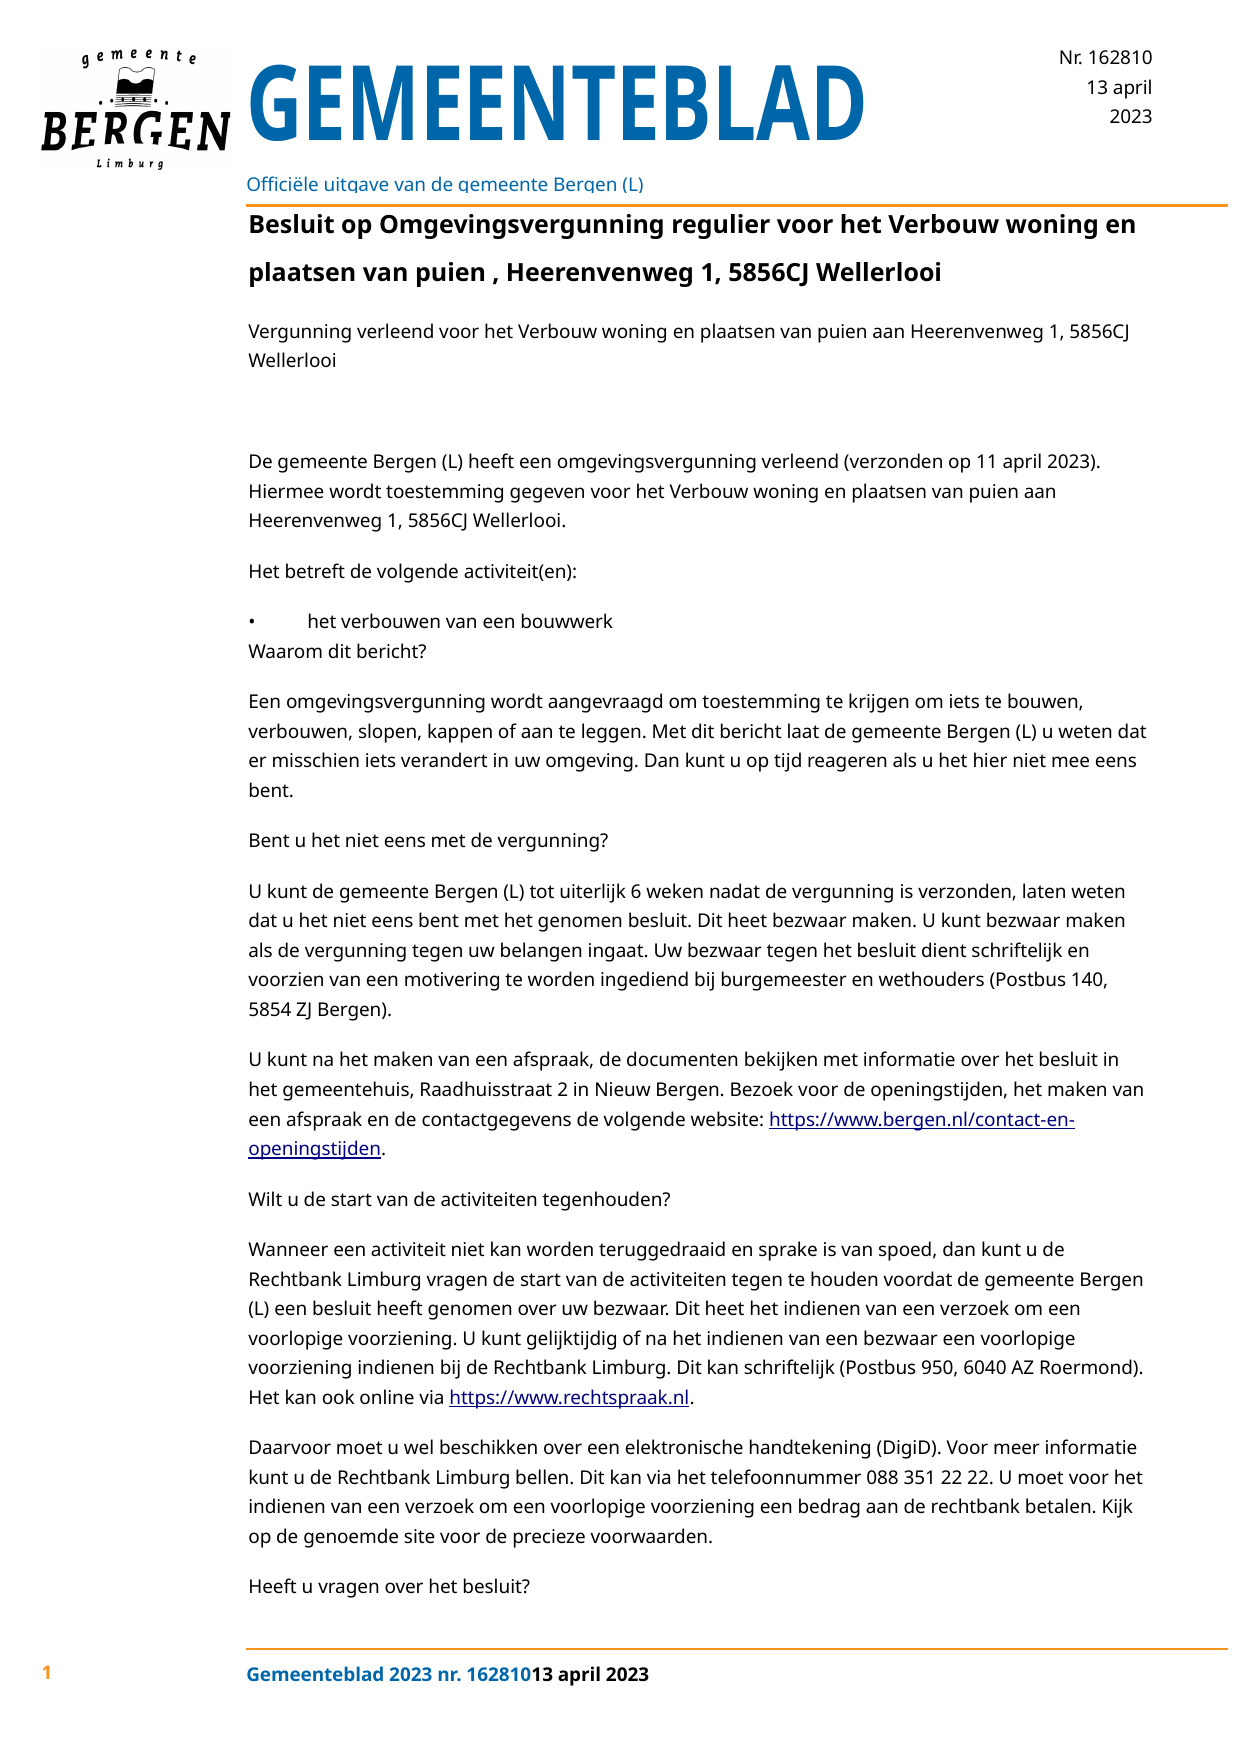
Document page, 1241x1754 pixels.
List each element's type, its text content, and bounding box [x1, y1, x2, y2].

list het verbouwen van een bouwwerk [248, 608, 1152, 634]
text Wilt u de start van de activiteiten tegenhouden? [248, 1186, 1152, 1212]
text Daarvoor moet u wel beschikken over een elektronische handtekening (DigiD). Voor meer informatie kunt u de Rechtbank Limburg bellen. Dit kan via het telefoonnummer 088 351 22 22. U moet voor het indienen van een verzoek om een voorlopige voorziening een bedrag aan de rechtbank betalen. Kijk op de genoemde site voor de precieze voorwaarden. [248, 1434, 1152, 1549]
text De gemeente Bergen (L) heeft een omgevingsvergunning verleend (verzonden op 11 april 2023). Hiermee wordt toestemming gegeven voor het Verbouw woning en plaatsen van puien aan Heerenvenweg 1, 5856CJ Wellerlooi. [248, 448, 1152, 533]
text Een omgevingsvergunning wordt aangevraagd om toestemming te krijgen om iets te bouwen, verbouwen, slopen, kappen of aan te leggen. Met dit bericht laat de gemeente Bergen (L) u weten dat er misschien iets verandert in uw omgeving. Dan kunt u op tijd reageren als u het hier niet mee eens bent. [248, 688, 1152, 803]
text Bent u het niet eens met de vergunning? [248, 827, 1152, 853]
text Het betreft de volgende activiteit(en): [248, 558, 1152, 584]
picture [41, 47, 231, 172]
text Besluit op Omgevingsvergunning regulier voor het Verbouw woning en plaatsen van puien , Heerenvenweg 1, 5856CJ Wellerlooi [248, 207, 1152, 288]
text Waarom dit bericht? [248, 638, 1152, 664]
text Wanneer een activiteit niet kan worden teruggedraaid en sprake is van spoed, dan kunt u de Rechtbank Limburg vragen de start van de activiteiten tegen te houden voordat de gemeente Bergen (L) een besluit heeft genomen over uw bezwaar. Dit heet het indienen van een verzoek om een voorlopige voorziening. U kunt gelijktijdig of na het indienen van een bezwaar een voorlopige voorziening indienen bij de Rechtbank Limburg. Dit kan schriftelijk (Postbus 950, 6040 AZ Roermond). Het kan ook online via https://www.rechtspraak.nl. [248, 1236, 1152, 1410]
text U kunt de gemeente Bergen (L) tot uiterlijk 6 weken nadat de vergunning is verzonden, laten weten dat u het niet eens bent met het genomen besluit. Dit heet bezwaar maken. U kunt bezwaar maken als de vergunning tegen uw belangen ingaat. Uw bezwaar tegen het besluit dient schriftelijk en voorzien van een motivering te worden ingediend bij burgemeester en wethouders (Postbus 140, 5854 ZJ Bergen). [248, 878, 1152, 1022]
text U kunt na het maken van een afspraak, de documenten bekijken met informatie over het besluit in het gemeentehuis, Raadhuisstraat 2 in Nieuw Bergen. Bezoek voor de openingstijden, het maken van een afspraak en de contactgegevens de volgende website: https://www.bergen.nl/contact-en-openingstijden. [248, 1047, 1152, 1161]
text Heeft u vragen over het besluit? [248, 1574, 1152, 1599]
text Vergunning verleend voor het Verbouw woning en plaatsen van puien aan Heerenvenweg 1, 5856CJ Wellerlooi [248, 318, 1152, 373]
